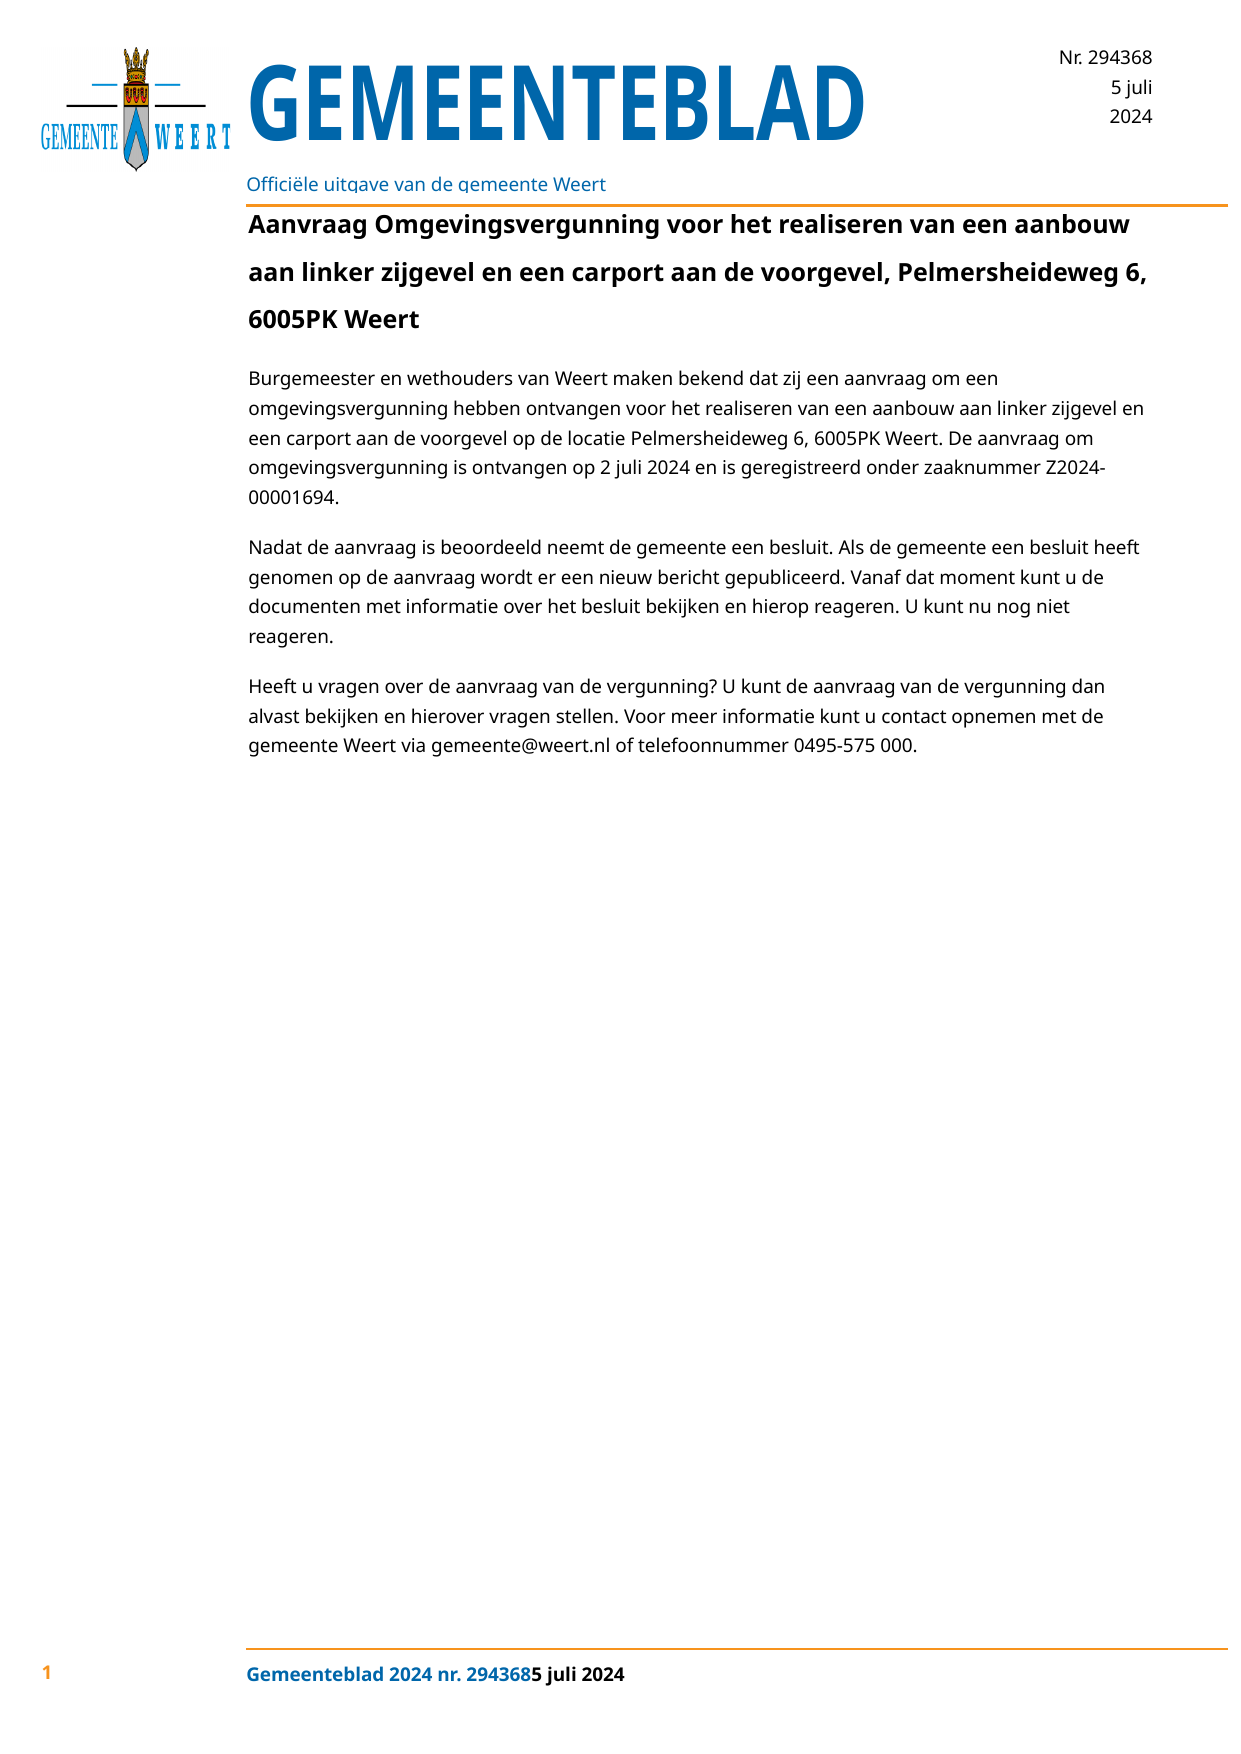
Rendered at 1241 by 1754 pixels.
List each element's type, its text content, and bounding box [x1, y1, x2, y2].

picture [41, 47, 231, 172]
text Nadat de aanvraag is beoordeeld neemt de gemeente een besluit. Als de gemeente een besluit heeft genomen op de aanvraag wordt er een nieuw bericht gepubliceerd. Vanaf dat moment kunt u de documenten met informatie over het besluit bekijken en hierop reageren. U kunt nu nog niet reageren. [248, 534, 1152, 649]
text Heeft u vragen over de aanvraag van de vergunning? U kunt de aanvraag van de vergunning dan alvast bekijken en hierover vragen stellen. Voor meer informatie kunt u contact opnemen met de gemeente Weert via gemeente@weert.nl of telefoonnummer 0495-575 000. [248, 673, 1152, 758]
text Burgemeester en wethouders van Weert maken bekend dat zij een aanvraag om een omgevingsvergunning hebben ontvangen voor het realiseren van een aanbouw aan linker zijgevel en een carport aan de voorgevel op de locatie Pelmersheideweg 6, 6005PK Weert. De aanvraag om omgevingsvergunning is ontvangen op 2 juli 2024 en is geregistreerd onder zaaknummer Z2024-00001694. [248, 366, 1152, 509]
text Aanvraag Omgevingsvergunning voor het realiseren van een aanbouw aan linker zijgevel en een carport aan de voorgevel, Pelmersheideweg 6, 6005PK Weert [248, 207, 1152, 336]
